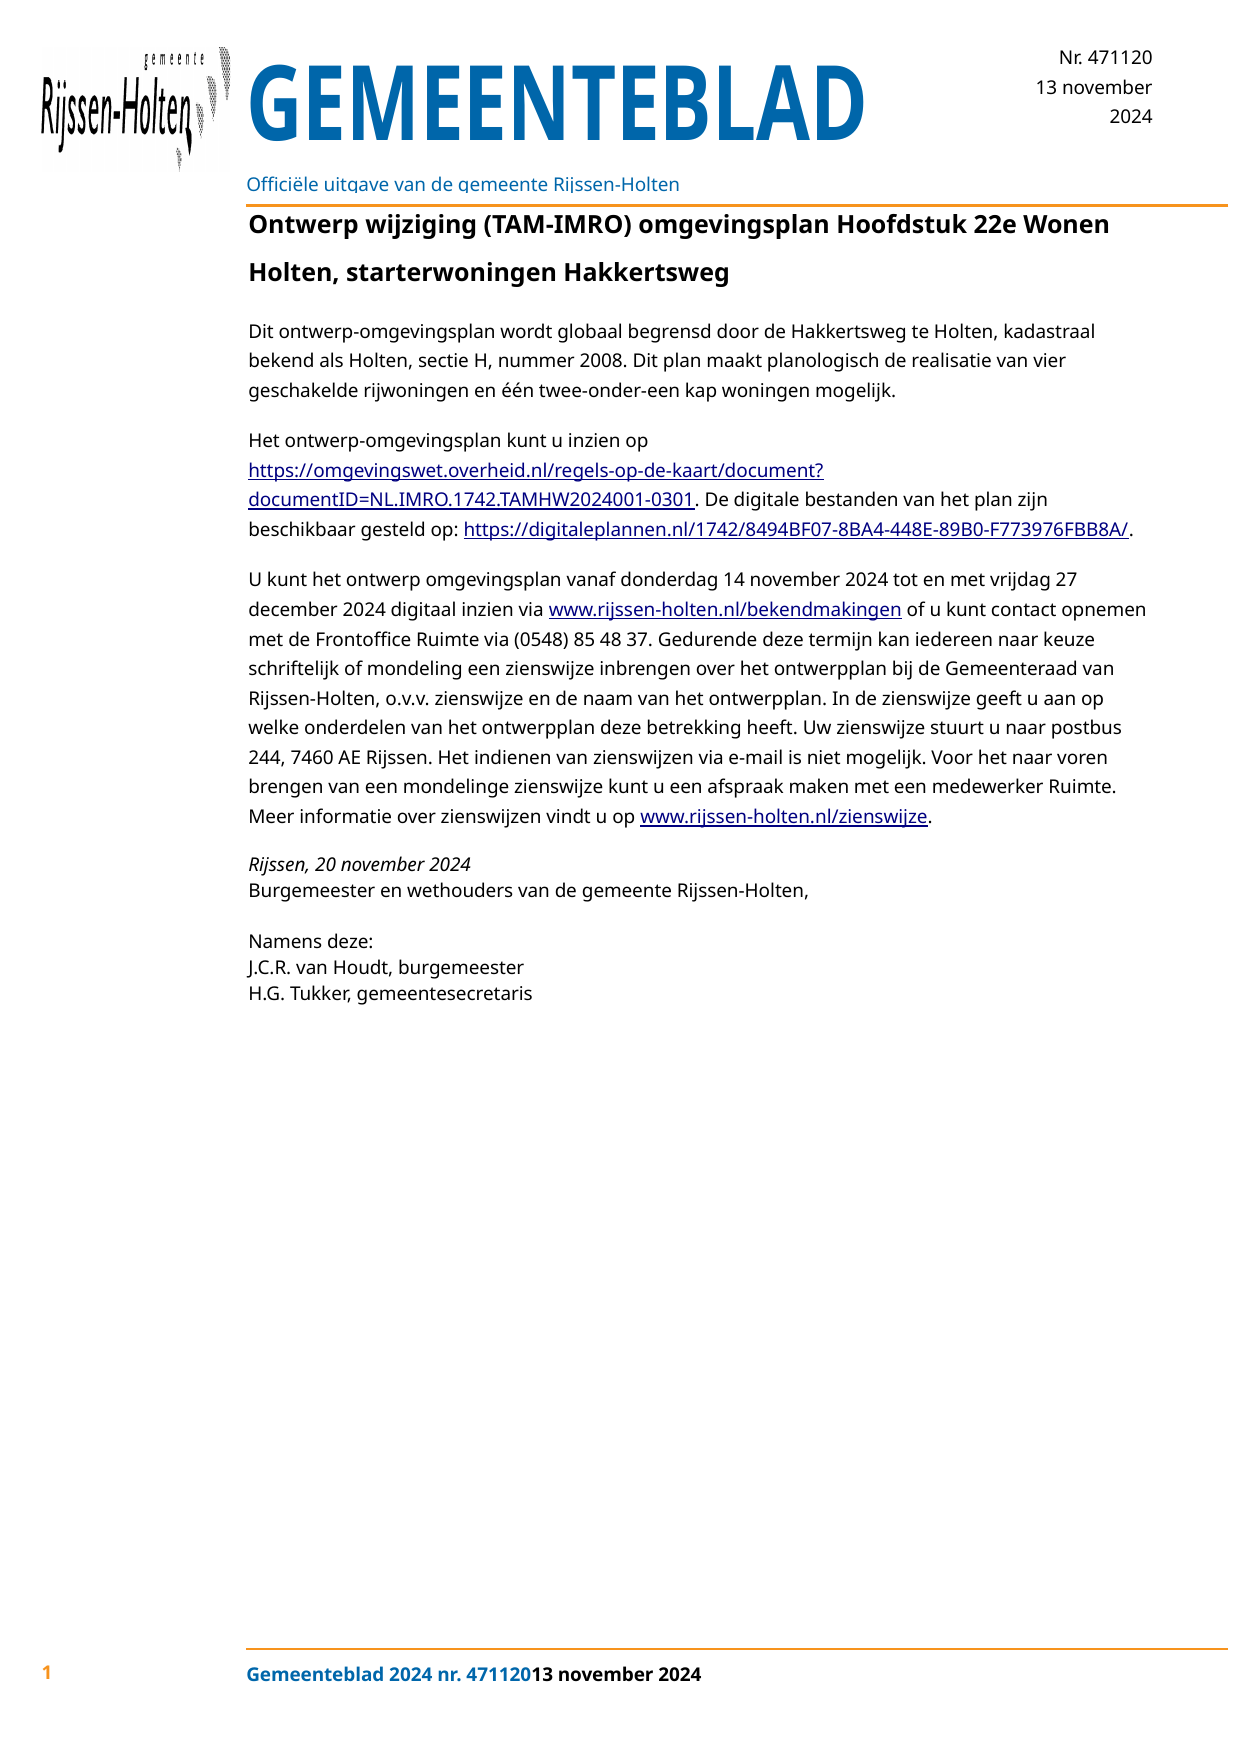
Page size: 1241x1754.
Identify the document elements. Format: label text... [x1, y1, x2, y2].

picture [41, 47, 231, 172]
text H.G. Tukker, gemeentesecretaris [248, 980, 1152, 1006]
text Dit ontwerp-omgevingsplan wordt globaal begrensd door de Hakkertsweg te Holten, kadastraal bekend als Holten, sectie H, nummer 2008. Dit plan maakt planologisch de realisatie van vier geschakelde rijwoningen en één twee-onder-een kap woningen mogelijk. [248, 318, 1152, 403]
text Het ontwerp-omgevingsplan kunt u inzien op https://omgevingswet.overheid.nl/regels-op-de-kaart/document?documentID=NL.IMRO.1742.TAMHW2024001-0301. De digitale bestanden van het plan zijn beschikbaar gesteld op: https://digitaleplannen.nl/1742/8494BF07-8BA4-448E-89B0-F773976FBB8A/. [248, 427, 1152, 542]
text J.C.R. van Houdt, burgemeester [248, 954, 1152, 980]
text Ontwerp wijziging (TAM-IMRO) omgevingsplan Hoofdstuk 22e Wonen Holten, starterwoningen Hakkertsweg [248, 207, 1152, 288]
text Rijssen, 20 november 2024 [248, 851, 1152, 877]
text U kunt het ontwerp omgevingsplan vanaf donderdag 14 november 2024 tot en met vrijdag 27 december 2024 digitaal inzien via www.rijssen-holten.nl/bekendmakingen of u kunt contact opnemen met de Frontoffice Ruimte via (0548) 85 48 37. Gedurende deze termijn kan iedereen naar keuze schriftelijk of mondeling een zienswijze inbrengen over het ontwerpplan bij de Gemeenteraad van Rijssen-Holten, o.v.v. zienswijze en de naam van het ontwerpplan. In de zienswijze geeft u aan op welke onderdelen van het ontwerpplan deze betrekking heeft. Uw zienswijze stuurt u naar postbus 244, 7460 AE Rijssen. Het indienen van zienswijzen via e-mail is niet mogelijk. Voor het naar voren brengen van een mondelinge zienswijze kunt u een afspraak maken met een medewerker Ruimte. Meer informatie over zienswijzen vindt u op www.rijssen-holten.nl/zienswijze. [248, 567, 1152, 829]
text Burgemeester en wethouders van de gemeente Rijssen-Holten, [248, 877, 1152, 903]
text Namens deze: [248, 928, 1152, 954]
